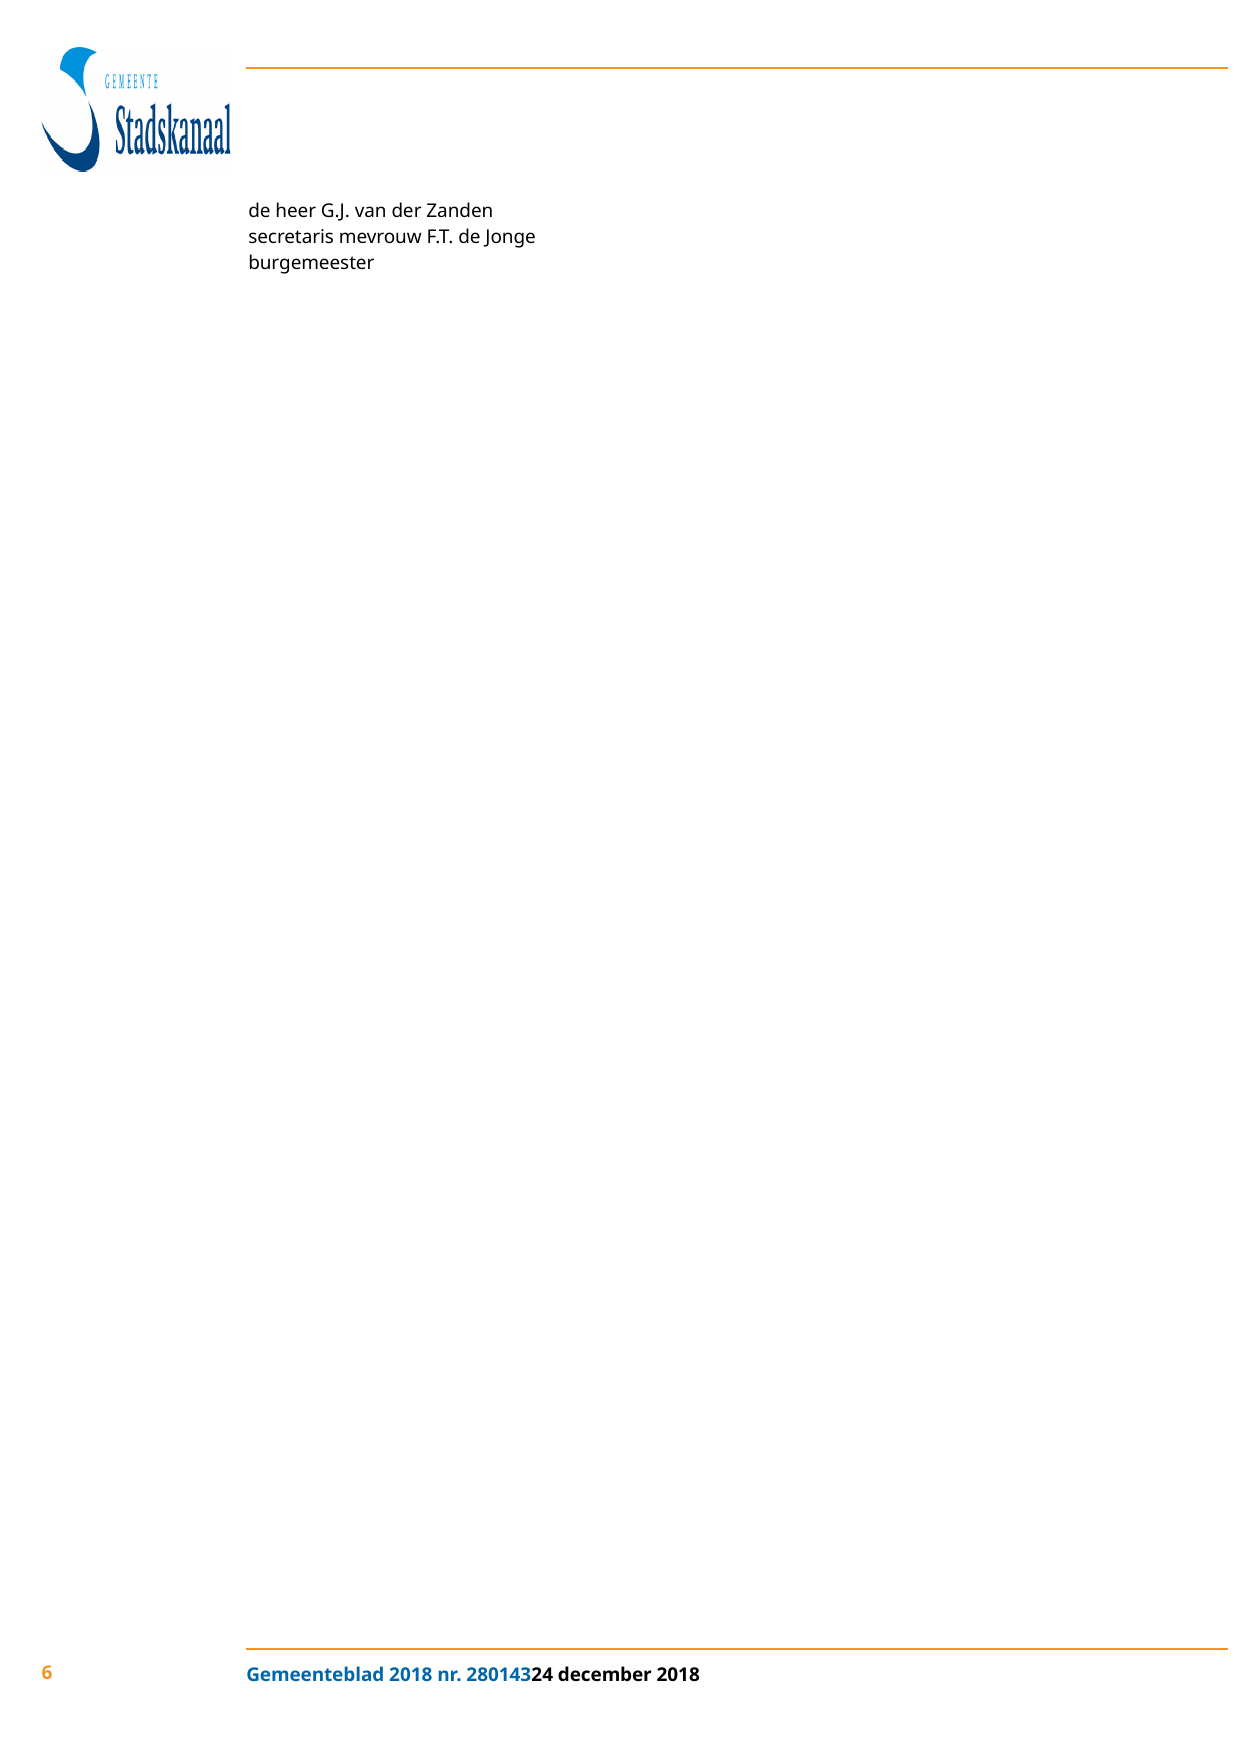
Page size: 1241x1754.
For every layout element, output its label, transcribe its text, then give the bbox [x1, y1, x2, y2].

picture [41, 47, 231, 172]
text burgemeester [248, 249, 1152, 275]
text secretaris mevrouw F.T. de Jonge [248, 223, 1152, 249]
text de heer G.J. van der Zanden [248, 198, 1152, 223]
